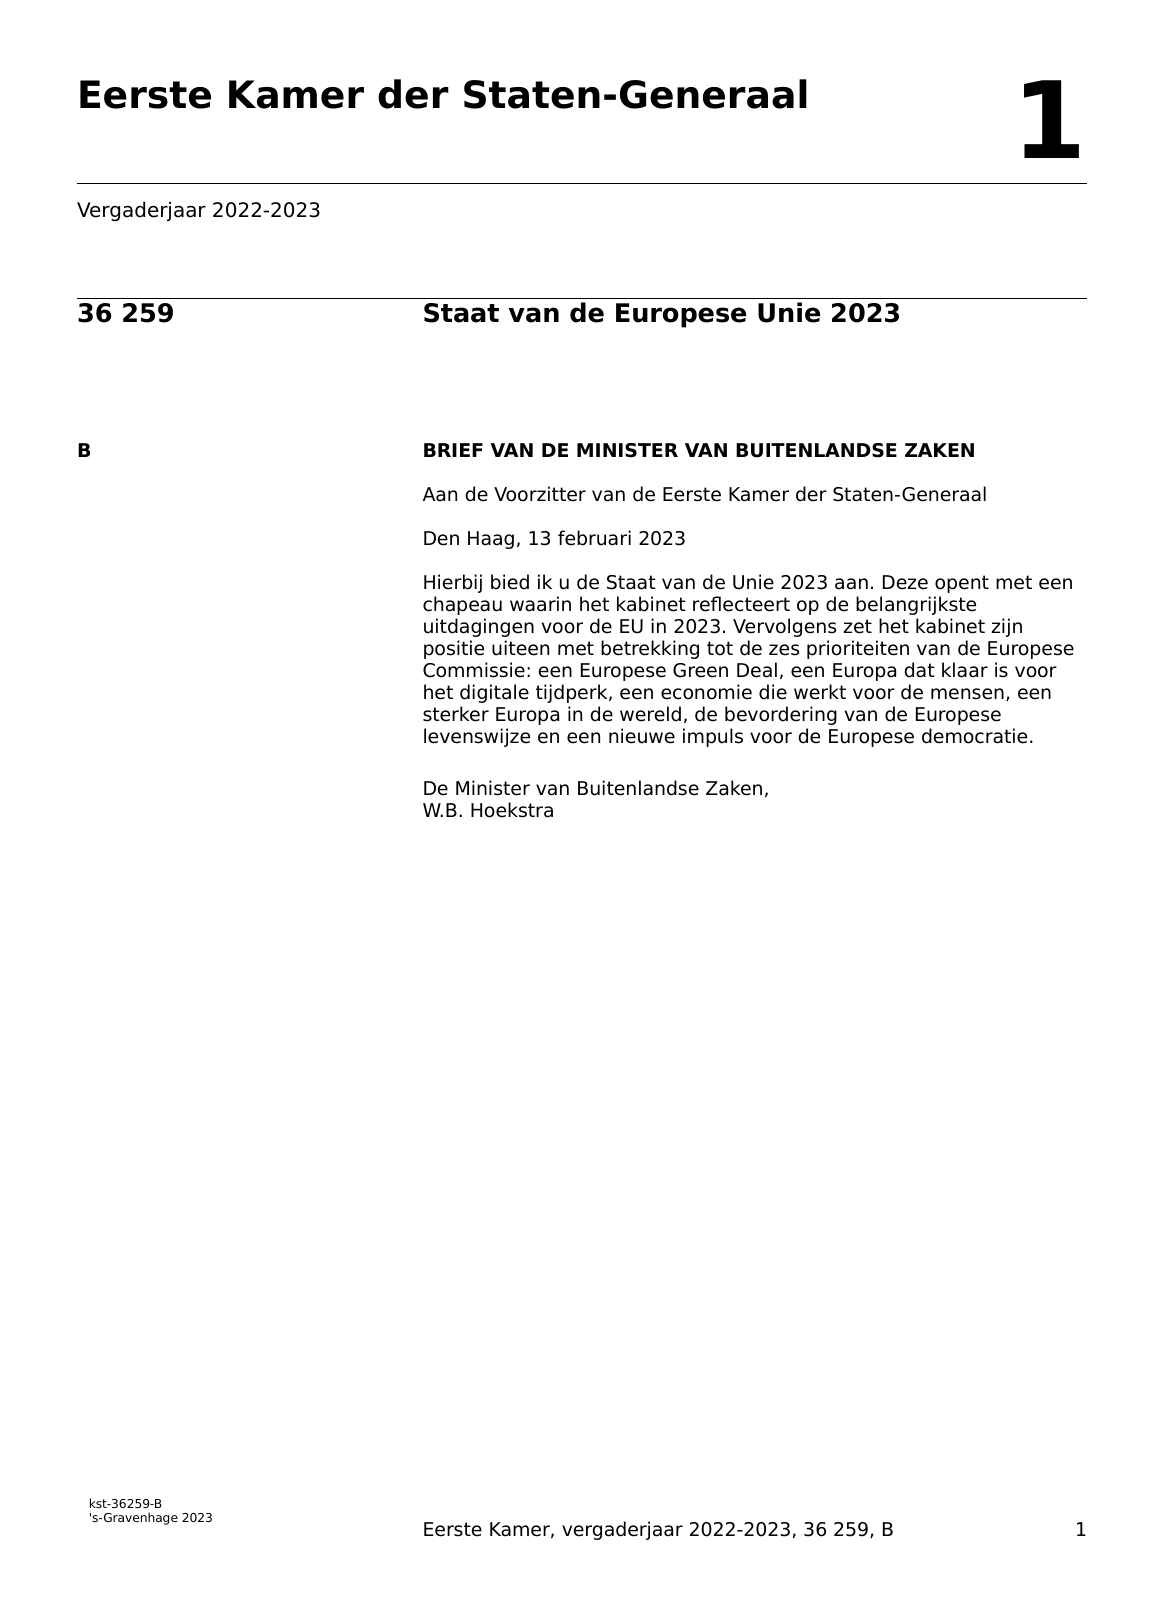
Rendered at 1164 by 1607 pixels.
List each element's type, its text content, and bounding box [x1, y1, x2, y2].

text kst-36259-B [88, 1497, 323, 1511]
subtitle 36 259 Staat van de Europese Unie 2023 [77, 299, 1087, 329]
subtitle B BRIEF VAN DE MINISTER VAN BUITENLANDSE ZAKEN [77, 440, 1087, 462]
text Hierbij bied ik u de Staat van de Unie 2023 aan. Deze opent met een chapeau waarin het kabinet reflecteert op de belangrijkste uitdagingen voor de EU in 2023. Vervolgens zet het kabinet zijn positie uiteen met betrekking tot de zes prioriteiten van de Europese Commissie: een Europese Green Deal, een Europa dat klaar is voor het digitale tijdperk, een economie die werkt voor de mensen, een sterker Europa in de wereld, de bevordering van de Europese levenswijze en een nieuwe impuls voor de Europese democratie. [422, 572, 1087, 748]
text 's-Gravenhage 2023 [88, 1511, 323, 1525]
table_header 1 [886, 59, 1087, 183]
text Den Haag, 13 februari 2023 [422, 528, 1087, 550]
table_header Eerste Kamer der Staten-Generaal [77, 59, 886, 183]
text Aan de Voorzitter van de Eerste Kamer der Staten-Generaal [422, 484, 1087, 506]
table_cell Vergaderjaar 2022-2023 [77, 184, 1087, 298]
text De Minister van Buitenlandse Zaken, W.B. Hoekstra [422, 778, 1087, 822]
